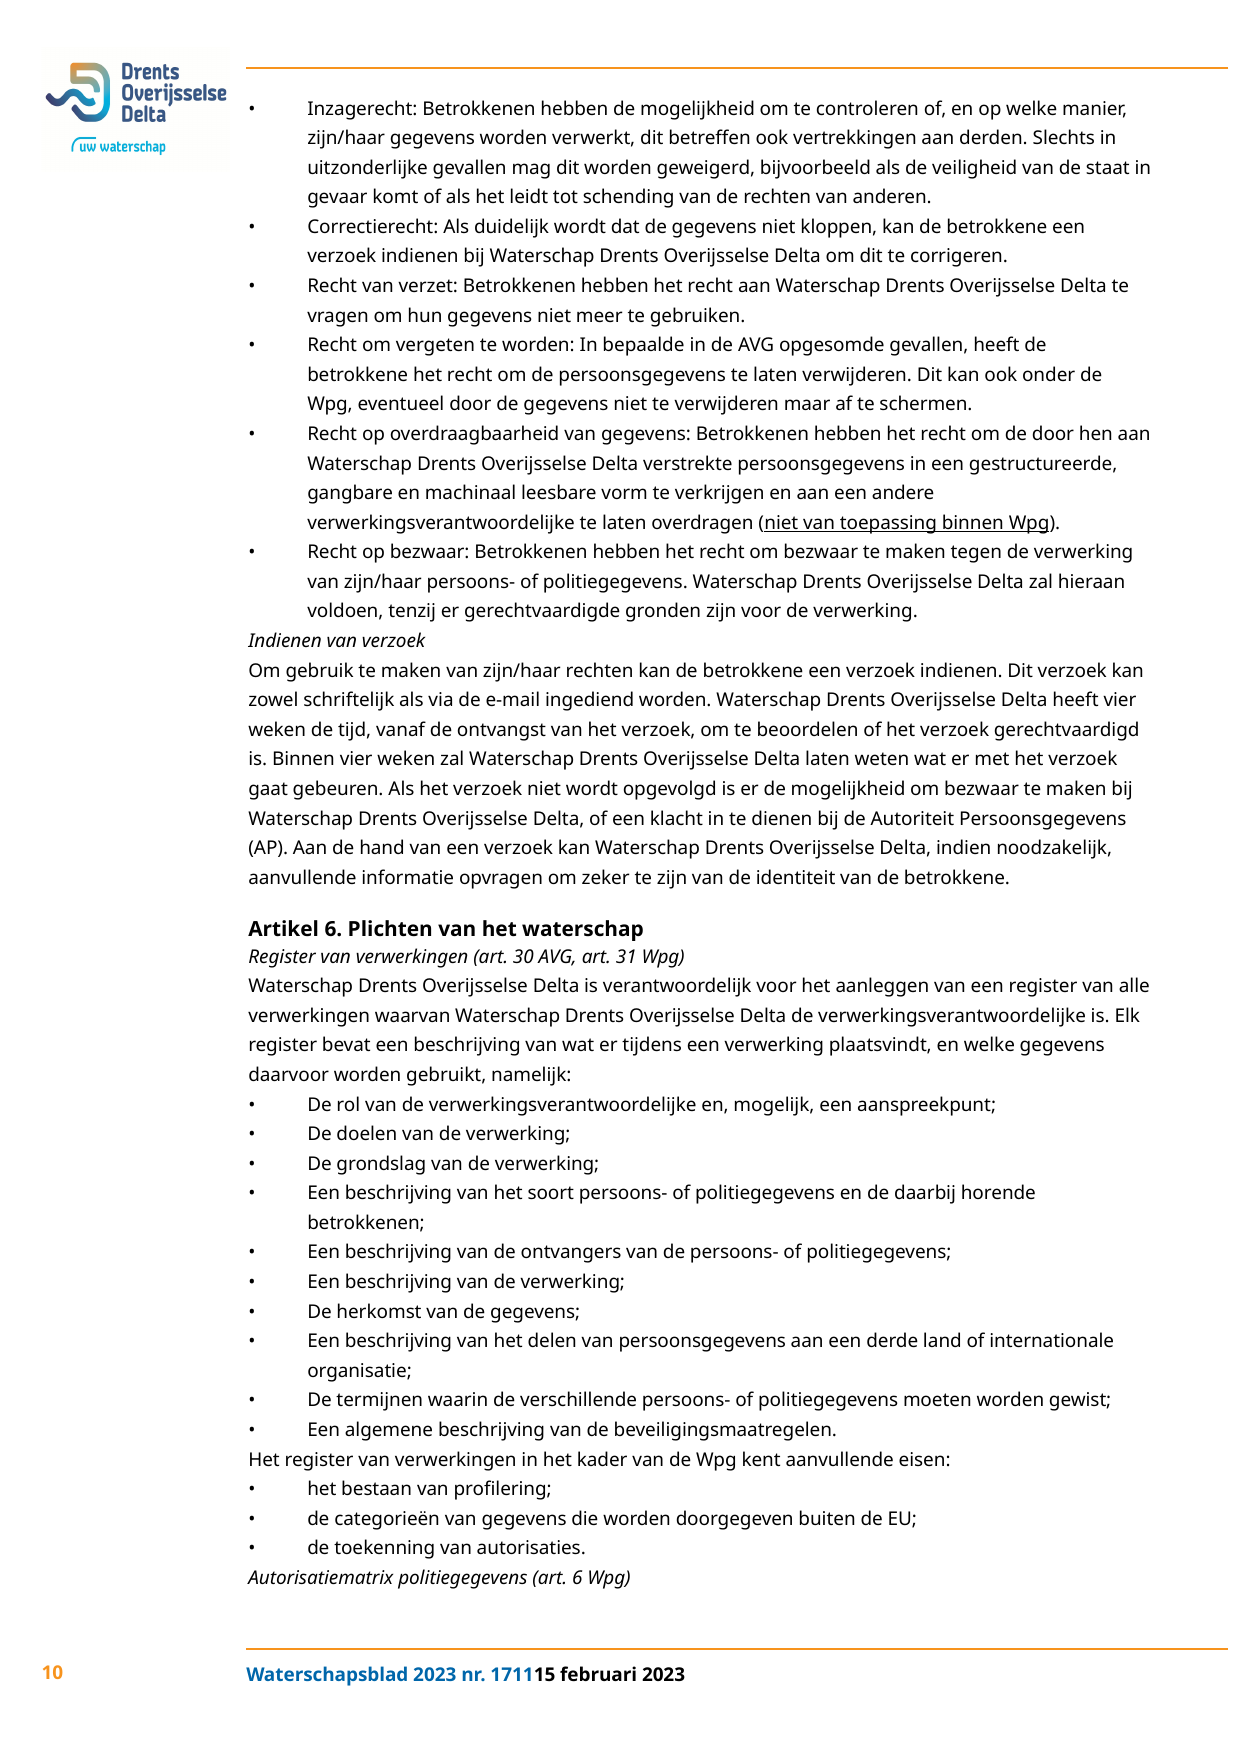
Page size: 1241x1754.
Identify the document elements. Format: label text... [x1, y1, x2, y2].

text Autorisatiematrix politiegegevens (art. 6 Wpg) [248, 1564, 1152, 1590]
list De grondslag van de verwerking; [248, 1150, 1152, 1176]
list het bestaan van profilering; [248, 1475, 1152, 1501]
list De rol van de verwerkingsverantwoordelijke en, mogelijk, een aanspreekpunt; [248, 1091, 1152, 1116]
list Recht om vergeten te worden: In bepaalde in de AVG opgesomde gevallen, heeft de betrokkene het recht om de persoonsgegevens te laten verwijderen. Dit kan ook onder de Wpg, eventueel door de gegevens niet te verwijderen maar af te schermen. [248, 331, 1152, 416]
list De termijnen waarin de verschillende persoons- of politiegegevens moeten worden gewist; [248, 1387, 1152, 1412]
list Een beschrijving van de ontvangers van de persoons- of politiegegevens; [248, 1239, 1152, 1264]
list de toekenning van autorisaties. [248, 1534, 1152, 1560]
list Een beschrijving van de verwerking; [248, 1268, 1152, 1294]
list Een algemene beschrijving van de beveiligingsmaatregelen. [248, 1416, 1152, 1442]
list Inzagerecht: Betrokkenen hebben de mogelijkheid om te controleren of, en op welke manier, zijn/haar gegevens worden verwerkt, dit betreffen ook vertrekkingen aan derden. Slechts in uitzonderlijke gevallen mag dit worden geweigerd, bijvoorbeeld als de veiligheid van de staat in gevaar komt of als het leidt tot schending van de rechten van anderen. [248, 95, 1152, 209]
text Waterschap Drents Overijsselse Delta is verantwoordelijk voor het aanleggen van een register van alle verwerkingen waarvan Waterschap Drents Overijsselse Delta de verwerkingsverantwoordelijke is. Elk register bevat een beschrijving van wat er tijdens een verwerking plaatsvindt, en welke gegevens daarvoor worden gebruikt, namelijk: [248, 972, 1152, 1087]
text Artikel 6. Plichten van het waterschap [248, 914, 1152, 943]
list De herkomst van de gegevens; [248, 1298, 1152, 1323]
list Recht van verzet: Betrokkenen hebben het recht aan Waterschap Drents Overijsselse Delta te vragen om hun gegevens niet meer te gebruiken. [248, 272, 1152, 328]
list Een beschrijving van het soort persoons- of politiegegevens en de daarbij horende betrokkenen; [248, 1179, 1152, 1235]
picture [41, 47, 231, 172]
text Indienen van verzoek [248, 627, 1152, 653]
text Het register van verwerkingen in het kader van de Wpg kent aanvullende eisen: [248, 1446, 1152, 1471]
list de categorieën van gegevens die worden doorgegeven buiten de EU; [248, 1505, 1152, 1531]
text Register van verwerkingen (art. 30 AVG, art. 31 Wpg) [248, 943, 1152, 968]
list Recht op bezwaar: Betrokkenen hebben het recht om bezwaar te maken tegen de verwerking van zijn/haar persoons- of politiegegevens. Waterschap Drents Overijsselse Delta zal hieraan voldoen, tenzij er gerechtvaardigde gronden zijn voor de verwerking. [248, 538, 1152, 623]
list Recht op overdraagbaarheid van gegevens: Betrokkenen hebben het recht om de door hen aan Waterschap Drents Overijsselse Delta verstrekte persoonsgegevens in een gestructureerde, gangbare en machinaal leesbare vorm te verkrijgen en aan een andere verwerkingsverantwoordelijke te laten overdragen (niet van toepassing binnen Wpg). [248, 420, 1152, 535]
list De doelen van de verwerking; [248, 1120, 1152, 1146]
list Een beschrijving van het delen van persoonsgegevens aan een derde land of internationale organisatie; [248, 1327, 1152, 1383]
text Om gebruik te maken van zijn/haar rechten kan de betrokkene een verzoek indienen. Dit verzoek kan zowel schriftelijk als via de e-mail ingediend worden. Waterschap Drents Overijsselse Delta heeft vier weken de tijd, vanaf de ontvangst van het verzoek, om te beoordelen of het verzoek gerechtvaardigd is. Binnen vier weken zal Waterschap Drents Overijsselse Delta laten weten wat er met het verzoek gaat gebeuren. Als het verzoek niet wordt opgevolgd is er de mogelijkheid om bezwaar te maken bij Waterschap Drents Overijsselse Delta, of een klacht in te dienen bij de Autoriteit Persoonsgegevens (AP). Aan de hand van een verzoek kan Waterschap Drents Overijsselse Delta, indien noodzakelijk, aanvullende informatie opvragen om zeker te zijn van de identiteit van de betrokkene. [248, 657, 1152, 890]
list Correctierecht: Als duidelijk wordt dat de gegevens niet kloppen, kan de betrokkene een verzoek indienen bij Waterschap Drents Overijsselse Delta om dit te corrigeren. [248, 213, 1152, 268]
